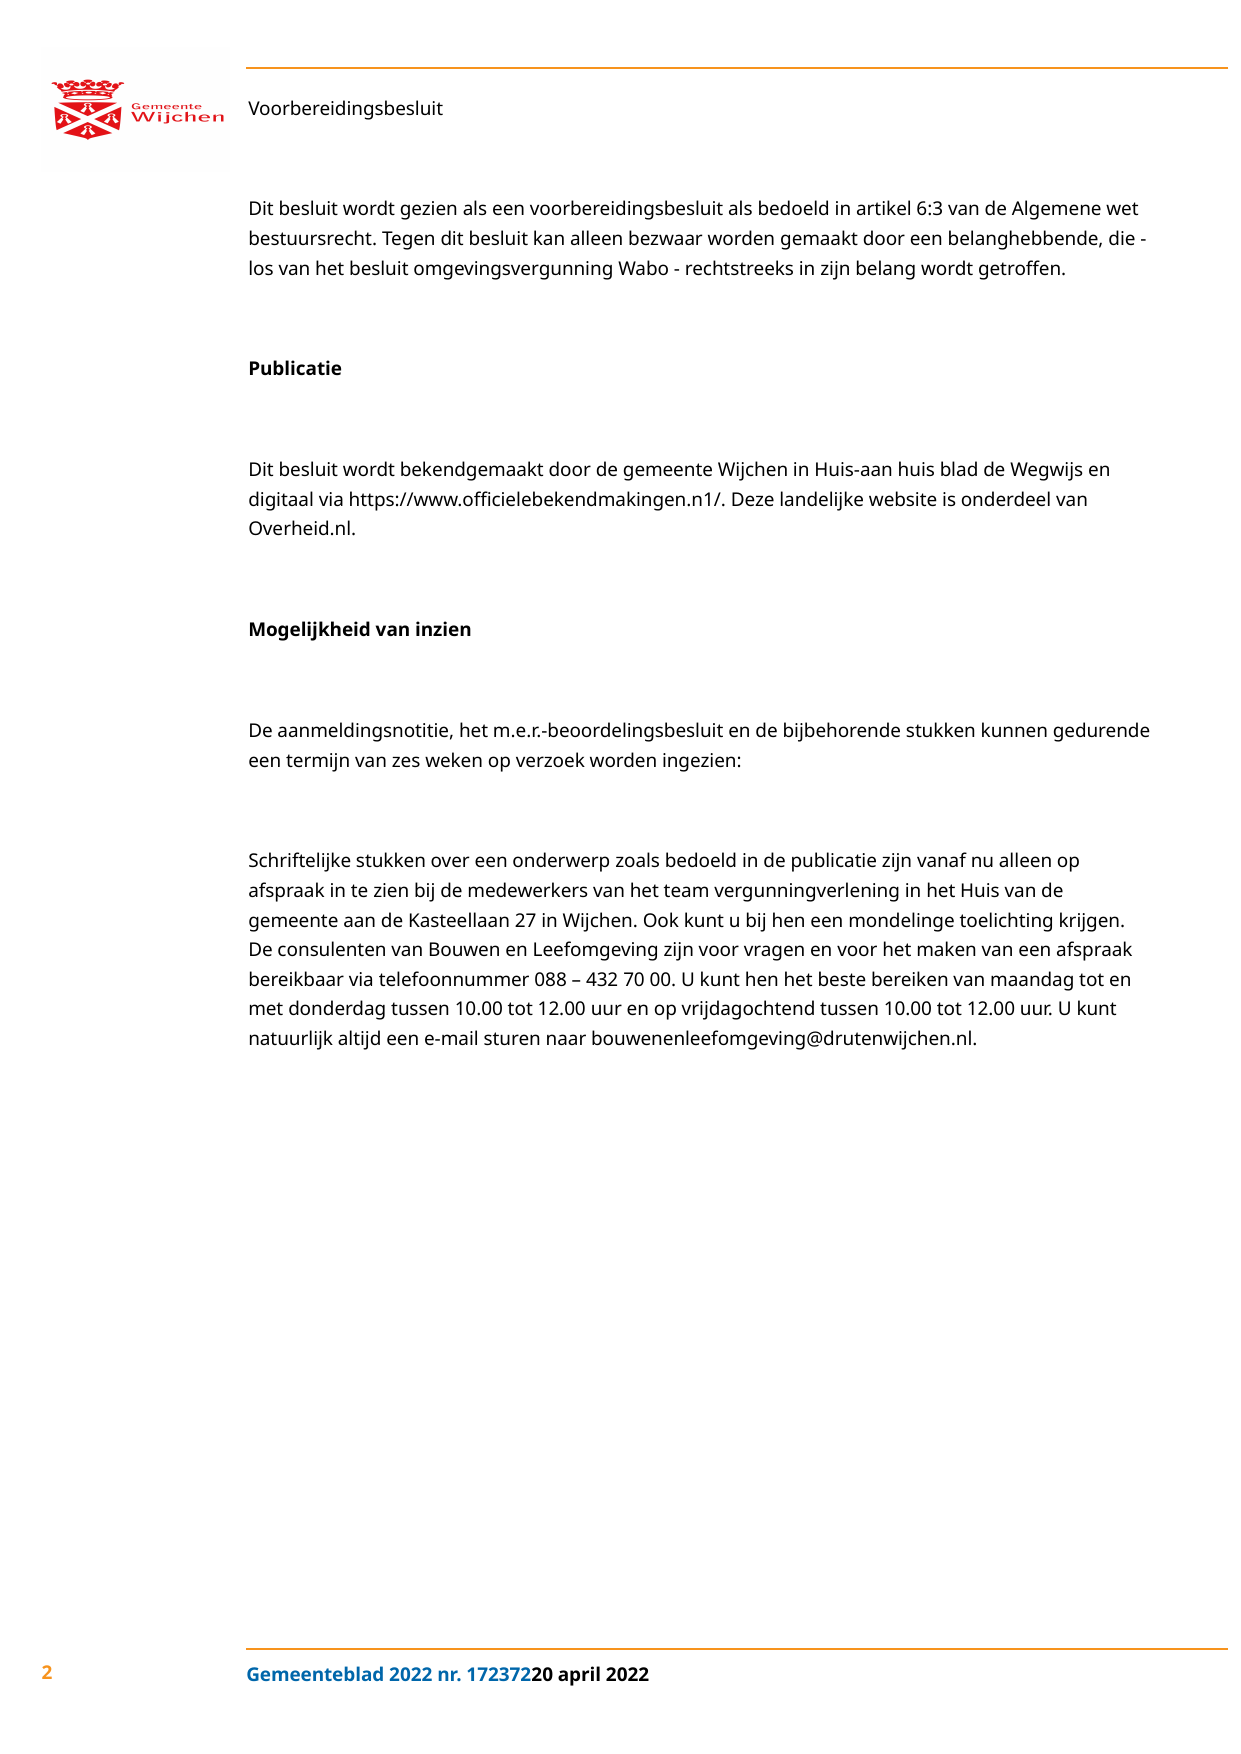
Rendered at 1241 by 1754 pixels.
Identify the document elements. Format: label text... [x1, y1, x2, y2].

text Mogelijkheid van inzien [248, 616, 1152, 642]
text Dit besluit wordt bekendgemaakt door de gemeente Wijchen in Huis-aan huis blad de Wegwijs en digitaal via https://www.officielebekendmakingen.n1/. Deze landelijke website is onderdeel van Overheid.nl. [248, 456, 1152, 541]
text Dit besluit wordt gezien als een voorbereidingsbesluit als bedoeld in artikel 6:3 van de Algemene wet bestuursrecht. Tegen dit besluit kan alleen bezwaar worden gemaakt door een belanghebbende, die - los van het besluit omgevingsvergunning Wabo - rechtstreeks in zijn belang wordt getroffen. [248, 196, 1152, 281]
text Voorbereidingsbesluit [248, 95, 1152, 121]
text Publicatie [248, 356, 1152, 381]
text Schriftelijke stukken over een onderwerp zoals bedoeld in de publicatie zijn vanaf nu alleen op afspraak in te zien bij de medewerkers van het team vergunningverlening in het Huis van de gemeente aan de Kasteellaan 27 in Wijchen. Ook kunt u bij hen een mondelinge toelichting krijgen. De consulenten van Bouwen en Leefomgeving zijn voor vragen en voor het maken van een afspraak bereikbaar via telefoonnummer 088 – 432 70 00. U kunt hen het beste bereiken van maandag tot en met donderdag tussen 10.00 tot 12.00 uur en op vrijdagochtend tussen 10.00 tot 12.00 uur. U kunt natuurlijk altijd een e-mail sturen naar bouwenenleefomgeving@drutenwijchen.nl. [248, 848, 1152, 1051]
text De aanmeldingsnotitie, het m.e.r.-beoordelingsbesluit en de bijbehorende stukken kunnen gedurende een termijn van zes weken op verzoek worden ingezien: [248, 717, 1152, 773]
picture [41, 47, 231, 172]
